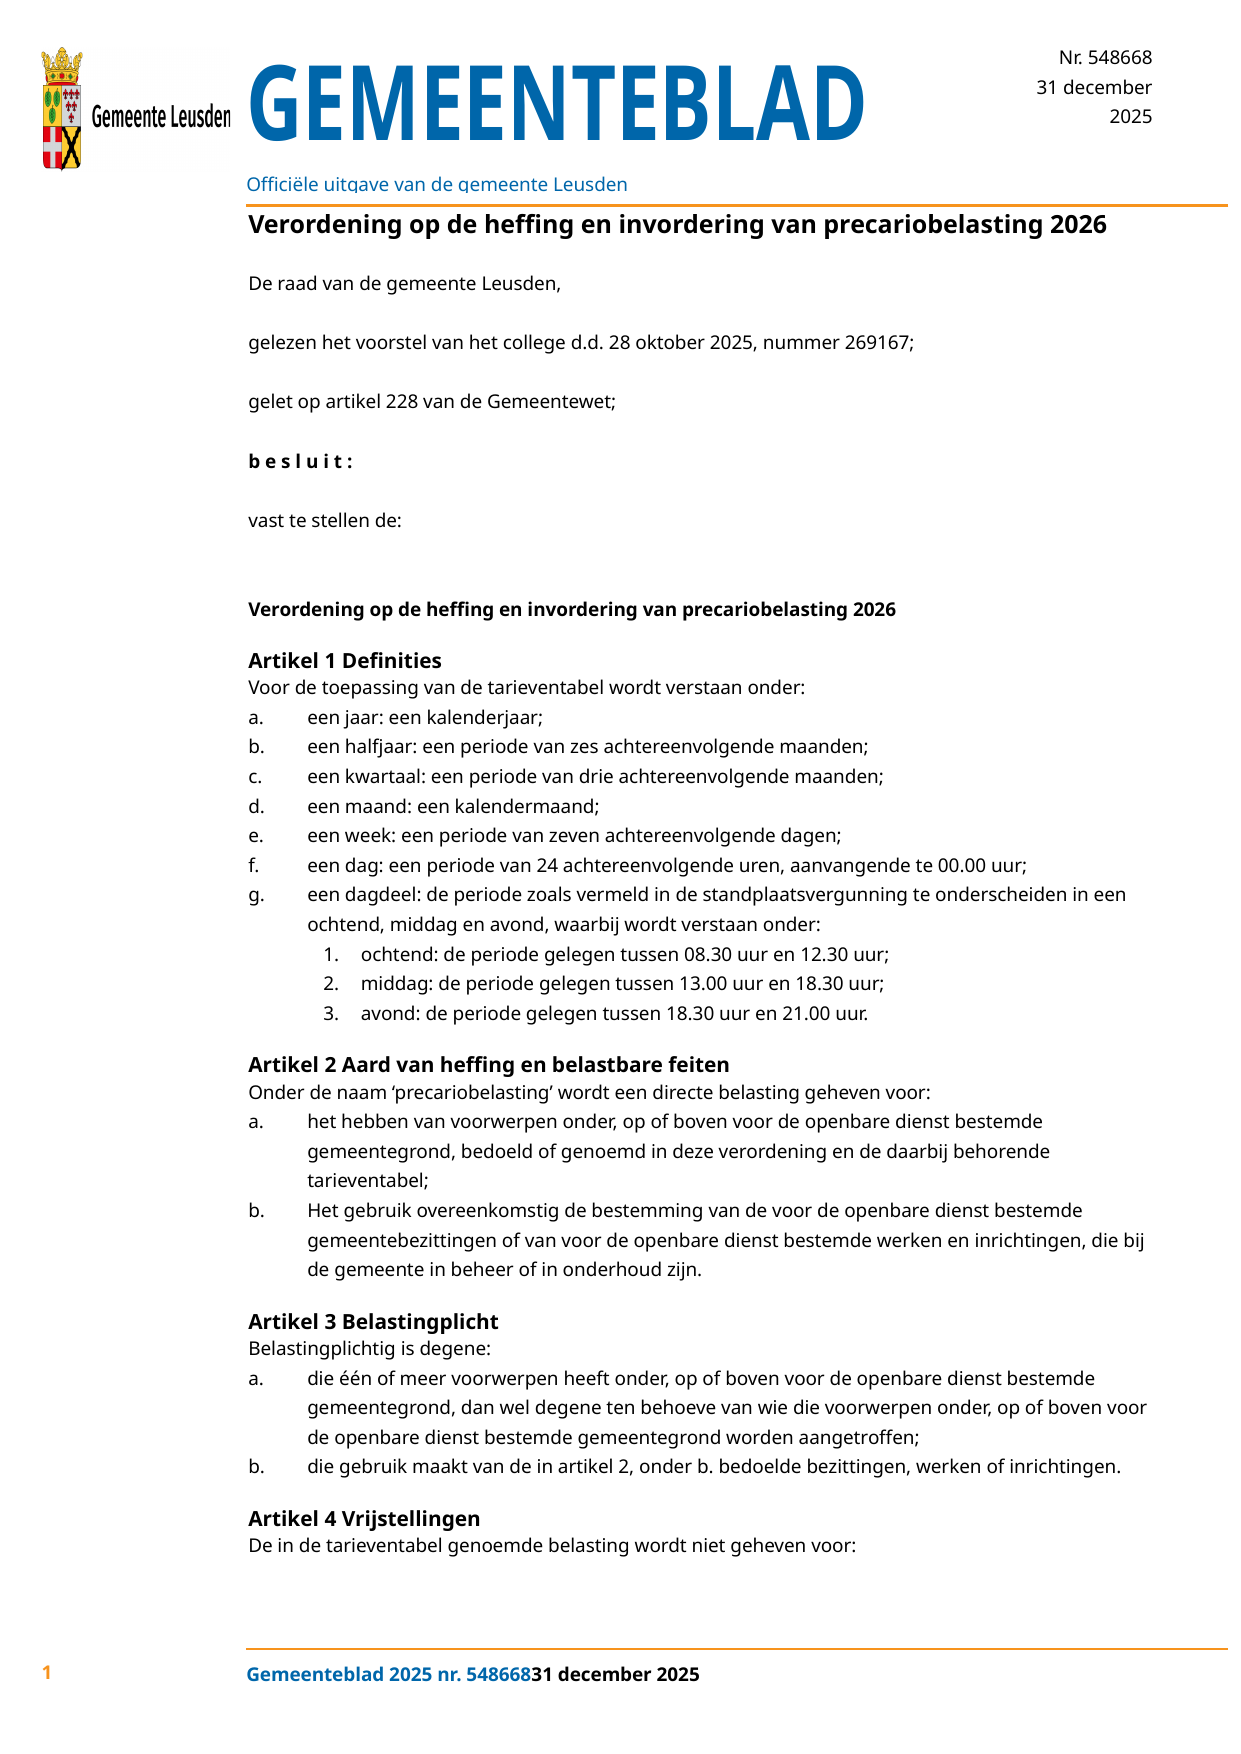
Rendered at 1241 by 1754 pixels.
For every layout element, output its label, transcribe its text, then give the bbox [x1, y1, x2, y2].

text Verordening op de heffing en invordering van precariobelasting 2026 [248, 596, 1152, 621]
list een jaar: een kalenderjaar; [248, 704, 1152, 730]
text gelezen het voorstel van het college d.d. 28 oktober 2025, nummer 269167; [248, 329, 1152, 355]
text Onder de naam ‘precariobelasting’ wordt een directe belasting geheven voor: [248, 1079, 1152, 1104]
text De in de tarieventabel genoemde belasting wordt niet geheven voor: [248, 1532, 1152, 1558]
text Artikel 2 Aard van heffing en belastbare feiten [248, 1050, 1152, 1079]
text gelet op artikel 228 van de Gemeentewet; [248, 389, 1152, 414]
list Het gebruik overeenkomstig de bestemming van de voor de openbare dienst bestemde gemeentebezittingen of van voor de openbare dienst bestemde werken en inrichtingen, die bij de gemeente in beheer of in onderhoud zijn. [248, 1197, 1152, 1282]
text Artikel 4 Vrijstellingen [248, 1504, 1152, 1532]
text vast te stellen de: [248, 507, 1152, 533]
text Verordening op de heffing en invordering van precariobelasting 2026 [248, 207, 1152, 241]
list die één of meer voorwerpen heeft onder, op of boven voor de openbare dienst bestemde gemeentegrond, dan wel degene ten behoeve van wie die voorwerpen onder, op of boven voor de openbare dienst bestemde gemeentegrond worden aangetroffen; [248, 1365, 1152, 1450]
list een week: een periode van zeven achtereenvolgende dagen; [248, 822, 1152, 848]
list een kwartaal: een periode van drie achtereenvolgende maanden; [248, 763, 1152, 789]
text Artikel 1 Definities [248, 646, 1152, 674]
list een dagdeel: de periode zoals vermeld in de standplaatsvergunning te onderscheiden in een ochtend, middag en avond, waarbij wordt verstaan onder: [248, 882, 1152, 937]
list een halfjaar: een periode van zes achtereenvolgende maanden; [248, 734, 1152, 759]
text Belastingplichtig is degene: [248, 1335, 1152, 1361]
text Artikel 3 Belastingplicht [248, 1307, 1152, 1335]
list een maand: een kalendermaand; [248, 793, 1152, 819]
text De raad van de gemeente Leusden, [248, 270, 1152, 296]
text Voor de toepassing van de tarieventabel wordt verstaan onder: [248, 674, 1152, 700]
list het hebben van voorwerpen onder, op of boven voor de openbare dienst bestemde gemeentegrond, bedoeld of genoemd in deze verordening en de daarbij behorende tarieventabel; [248, 1108, 1152, 1193]
list die gebruik maakt van de in artikel 2, onder b. bedoelde bezittingen, werken of inrichtingen. [248, 1453, 1152, 1479]
list avond: de periode gelegen tussen 18.30 uur en 21.00 uur. [323, 1000, 1152, 1026]
list middag: de periode gelegen tussen 13.00 uur en 18.30 uur; [323, 970, 1152, 996]
list ochtend: de periode gelegen tussen 08.30 uur en 12.30 uur; [323, 941, 1152, 967]
text b e s l u i t : [248, 448, 1152, 473]
picture [41, 47, 231, 172]
list een dag: een periode van 24 achtereenvolgende uren, aanvangende te 00.00 uur; [248, 852, 1152, 878]
